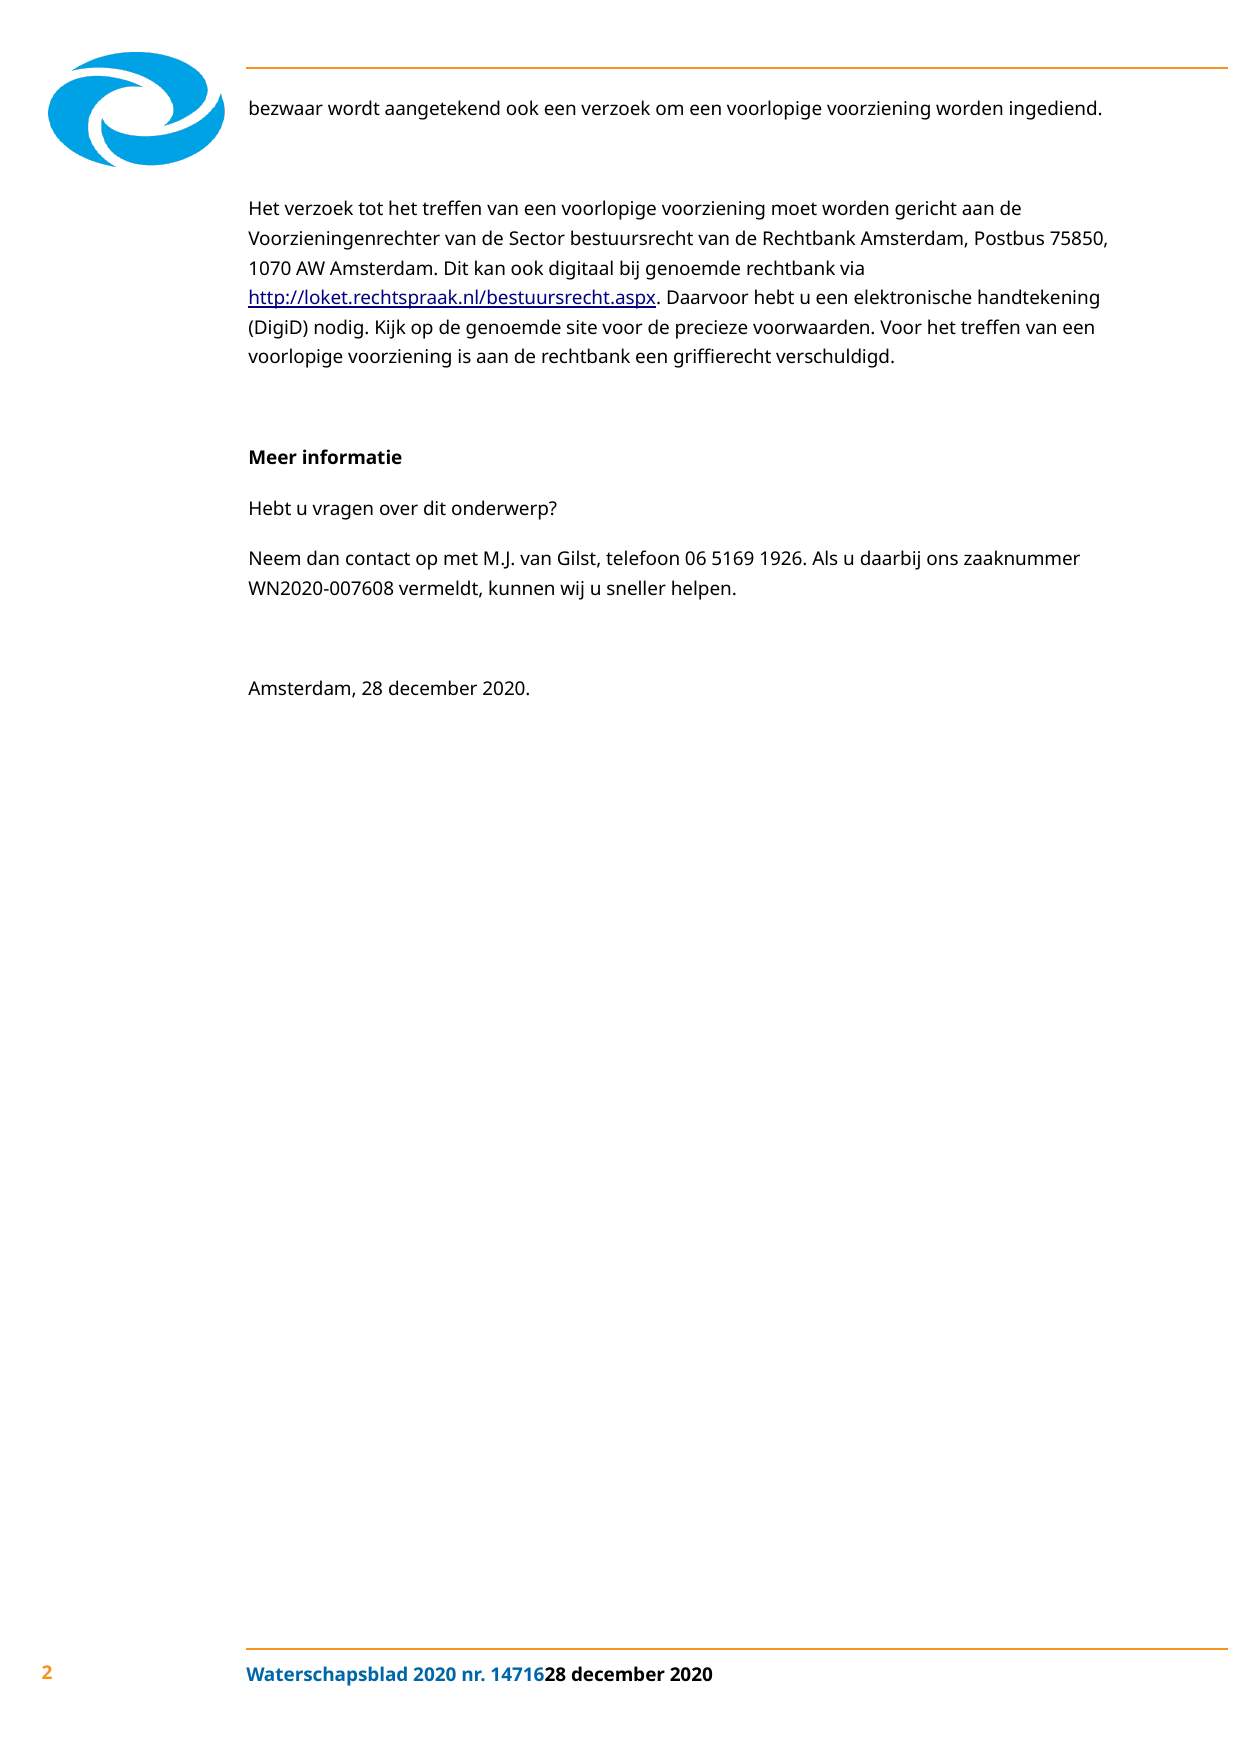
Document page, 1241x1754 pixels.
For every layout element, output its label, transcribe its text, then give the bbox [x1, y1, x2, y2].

text Neem dan contact op met M.J. van Gilst, telefoon 06 5169 1926. Als u daarbij ons zaaknummer WN2020-007608 vermeldt, kunnen wij u sneller helpen. [248, 545, 1152, 601]
text bezwaar wordt aangetekend ook een verzoek om een voorlopige voorziening worden ingediend. [248, 95, 1152, 121]
picture [41, 47, 231, 172]
text Hebt u vragen over dit onderwerp? [248, 495, 1152, 521]
text Meer informatie [248, 444, 1152, 470]
text Amsterdam, 28 december 2020. [248, 676, 1152, 701]
text Het verzoek tot het treffen van een voorlopige voorziening moet worden gericht aan de Voorzieningenrechter van de Sector bestuursrecht van de Rechtbank Amsterdam, Postbus 75850, 1070 AW Amsterdam. Dit kan ook digitaal bij genoemde rechtbank via http://loket.rechtspraak.nl/bestuursrecht.aspx. Daarvoor hebt u een elektronische handtekening (DigiD) nodig. Kijk op de genoemde site voor de precieze voorwaarden. Voor het treffen van een voorlopige voorziening is aan de rechtbank een griffierecht verschuldigd. [248, 196, 1152, 369]
